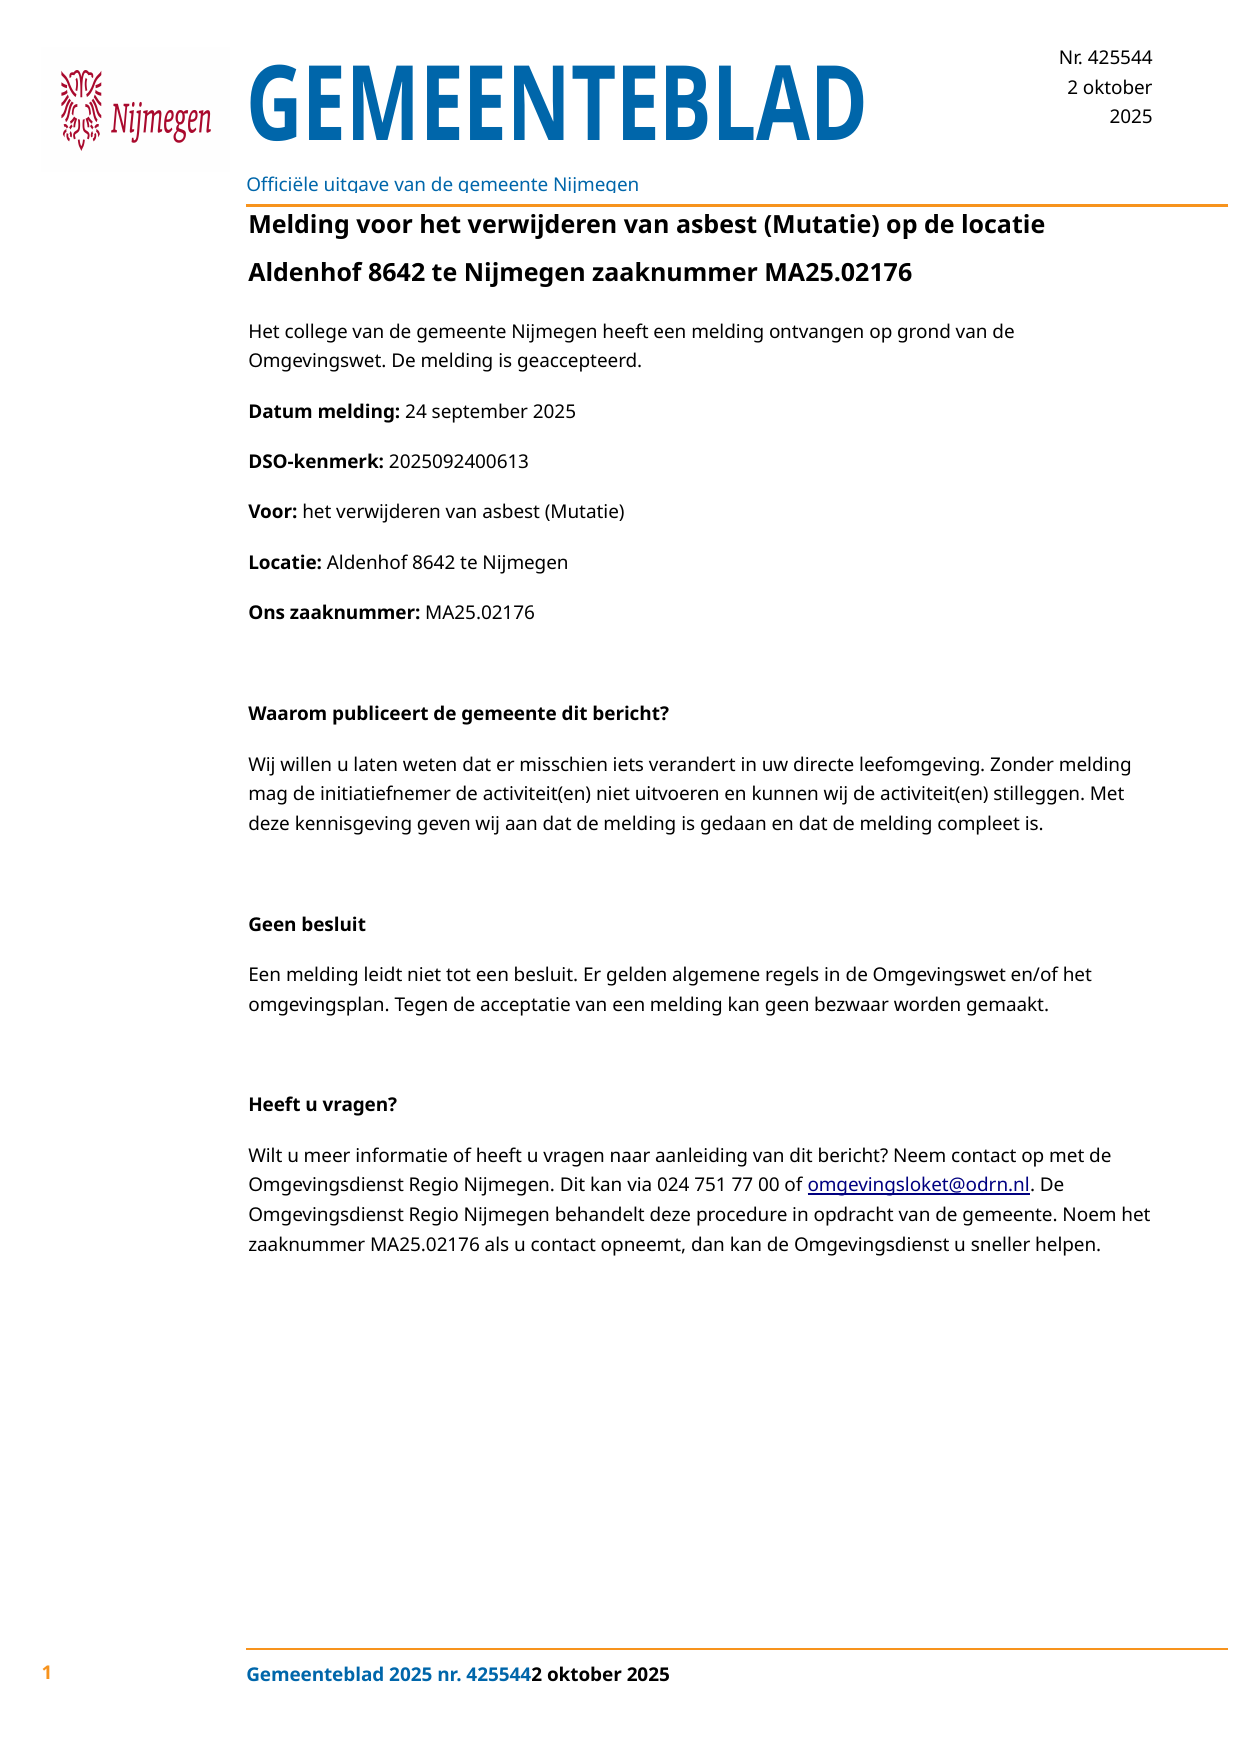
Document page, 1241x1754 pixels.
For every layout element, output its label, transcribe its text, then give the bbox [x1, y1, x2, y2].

text Een melding leidt niet tot een besluit. Er gelden algemene regels in de Omgevingswet en/of het omgevingsplan. Tegen de acceptatie van een melding kan geen bezwaar worden gemaakt. [248, 961, 1152, 1017]
text Heeft u vragen? [248, 1092, 1152, 1117]
text Geen besluit [248, 911, 1152, 937]
text Het college van de gemeente Nijmegen heeft een melding ontvangen op grond van de Omgevingswet. De melding is geaccepteerd. [248, 318, 1152, 373]
text Datum melding: 24 september 2025 [248, 398, 1152, 424]
text Wilt u meer informatie of heeft u vragen naar aanleiding van dit bericht? Neem contact op met de Omgevingsdienst Regio Nijmegen. Dit kan via 024 751 77 00 of omgevingsloket@odrn.nl. De Omgevingsdienst Regio Nijmegen behandelt deze procedure in opdracht van de gemeente. Noem het zaaknummer MA25.02176 als u contact opneemt, dan kan de Omgevingsdienst u sneller helpen. [248, 1142, 1152, 1257]
text Locatie: Aldenhof 8642 te Nijmegen [248, 549, 1152, 575]
picture [41, 47, 231, 172]
text Voor: het verwijderen van asbest (Mutatie) [248, 499, 1152, 524]
text Waarom publiceert de gemeente dit bericht? [248, 700, 1152, 726]
text Ons zaaknummer: MA25.02176 [248, 599, 1152, 625]
text DSO-kenmerk: 2025092400613 [248, 448, 1152, 474]
text Wij willen u laten weten dat er misschien iets verandert in uw directe leefomgeving. Zonder melding mag de initiatiefnemer de activiteit(en) niet uitvoeren en kunnen wij de activiteit(en) stilleggen. Met deze kennisgeving geven wij aan dat de melding is gedaan en dat de melding compleet is. [248, 751, 1152, 836]
text Melding voor het verwijderen van asbest (Mutatie) op de locatie Aldenhof 8642 te Nijmegen zaaknummer MA25.02176 [248, 207, 1152, 288]
